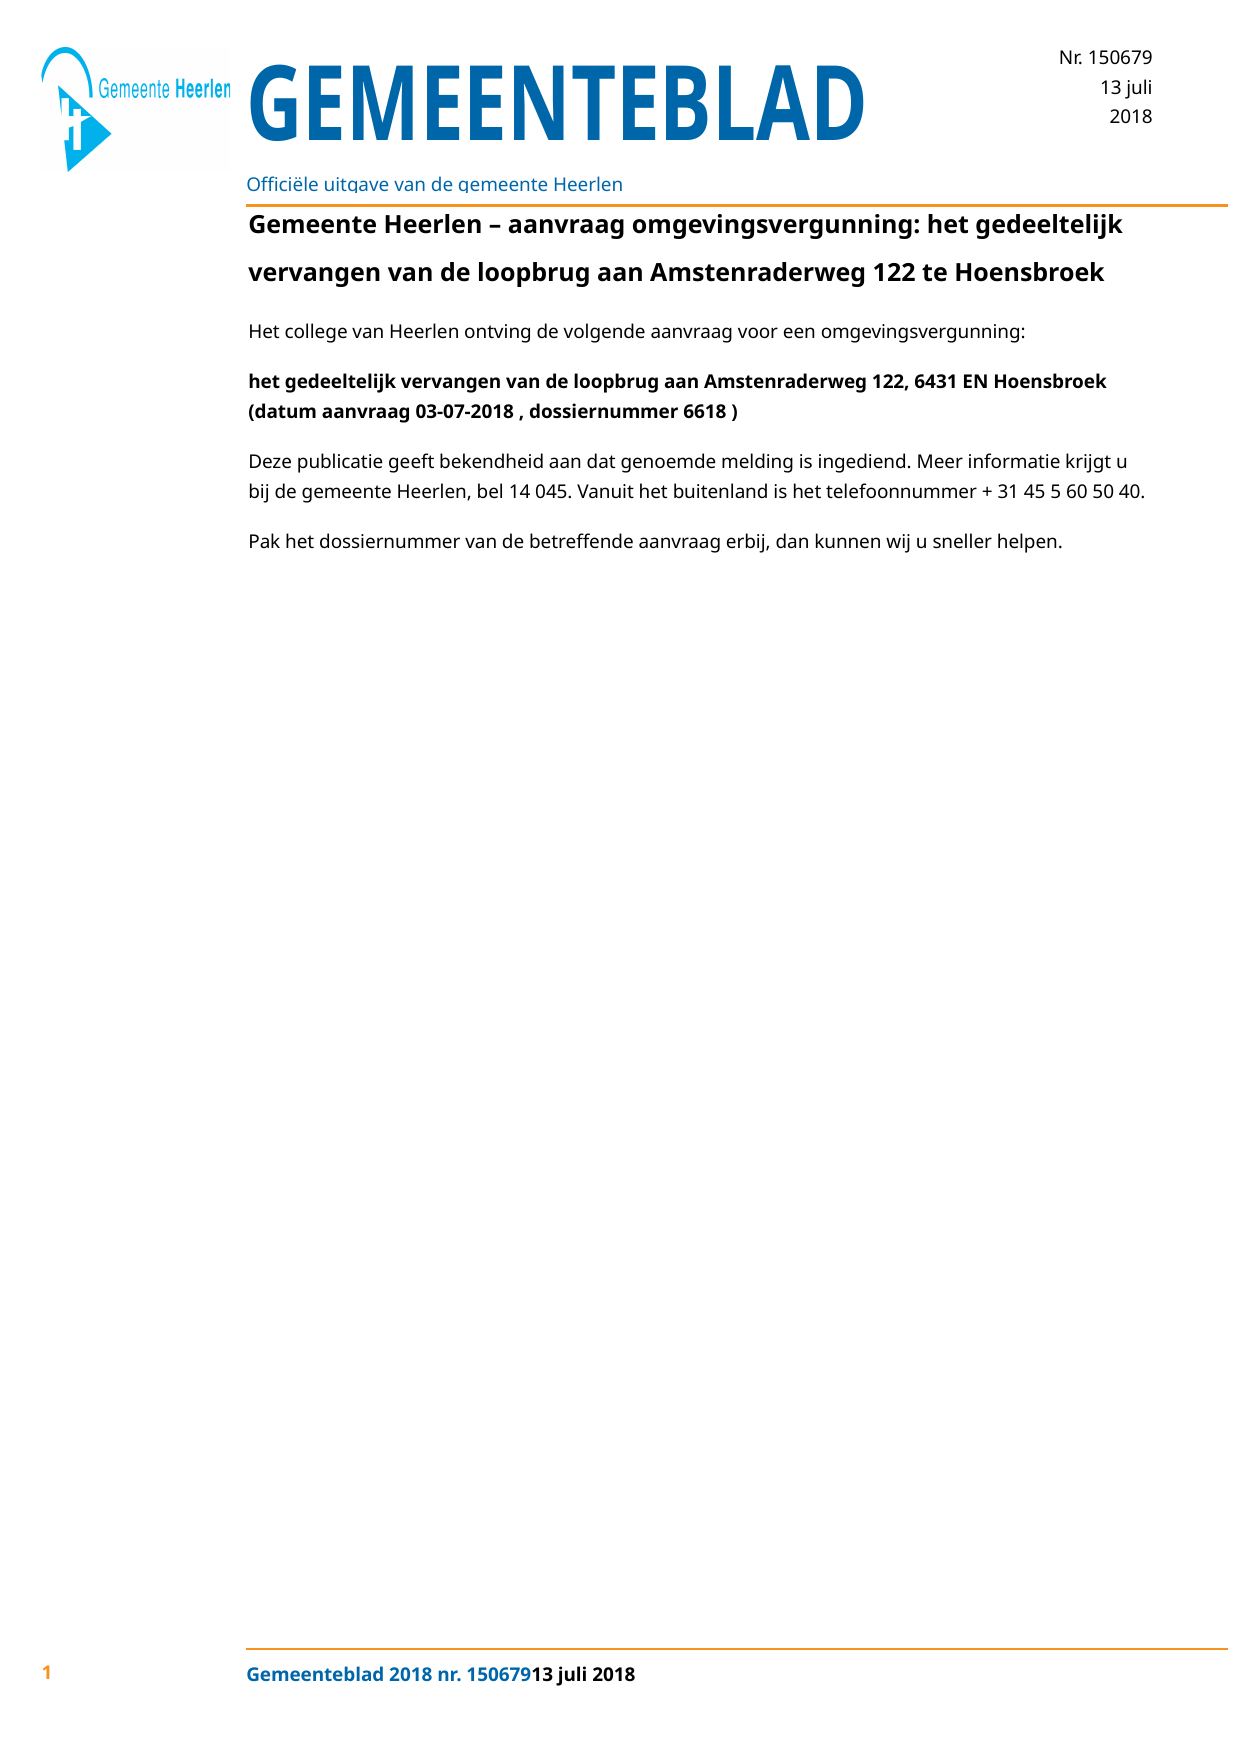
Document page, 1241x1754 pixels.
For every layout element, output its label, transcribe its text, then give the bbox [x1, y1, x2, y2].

text Gemeente Heerlen – aanvraag omgevingsvergunning: het gedeeltelijk vervangen van de loopbrug aan Amstenraderweg 122 te Hoensbroek [248, 207, 1152, 288]
text het gedeeltelijk vervangen van de loopbrug aan Amstenraderweg 122, 6431 EN Hoensbroek (datum aanvraag 03-07-2018 , dossiernummer 6618 ) [248, 368, 1152, 424]
picture [41, 47, 231, 172]
text Pak het dossiernummer van de betreffende aanvraag erbij, dan kunnen wij u sneller helpen. [248, 528, 1152, 554]
text Het college van Heerlen ontving de volgende aanvraag voor een omgevingsvergunning: [248, 318, 1152, 344]
text Deze publicatie geeft bekendheid aan dat genoemde melding is ingediend. Meer informatie krijgt u bij de gemeente Heerlen, bel 14 045. Vanuit het buitenland is het telefoonnummer + 31 45 5 60 50 40. [248, 448, 1152, 504]
picture [41, 47, 58, 70]
